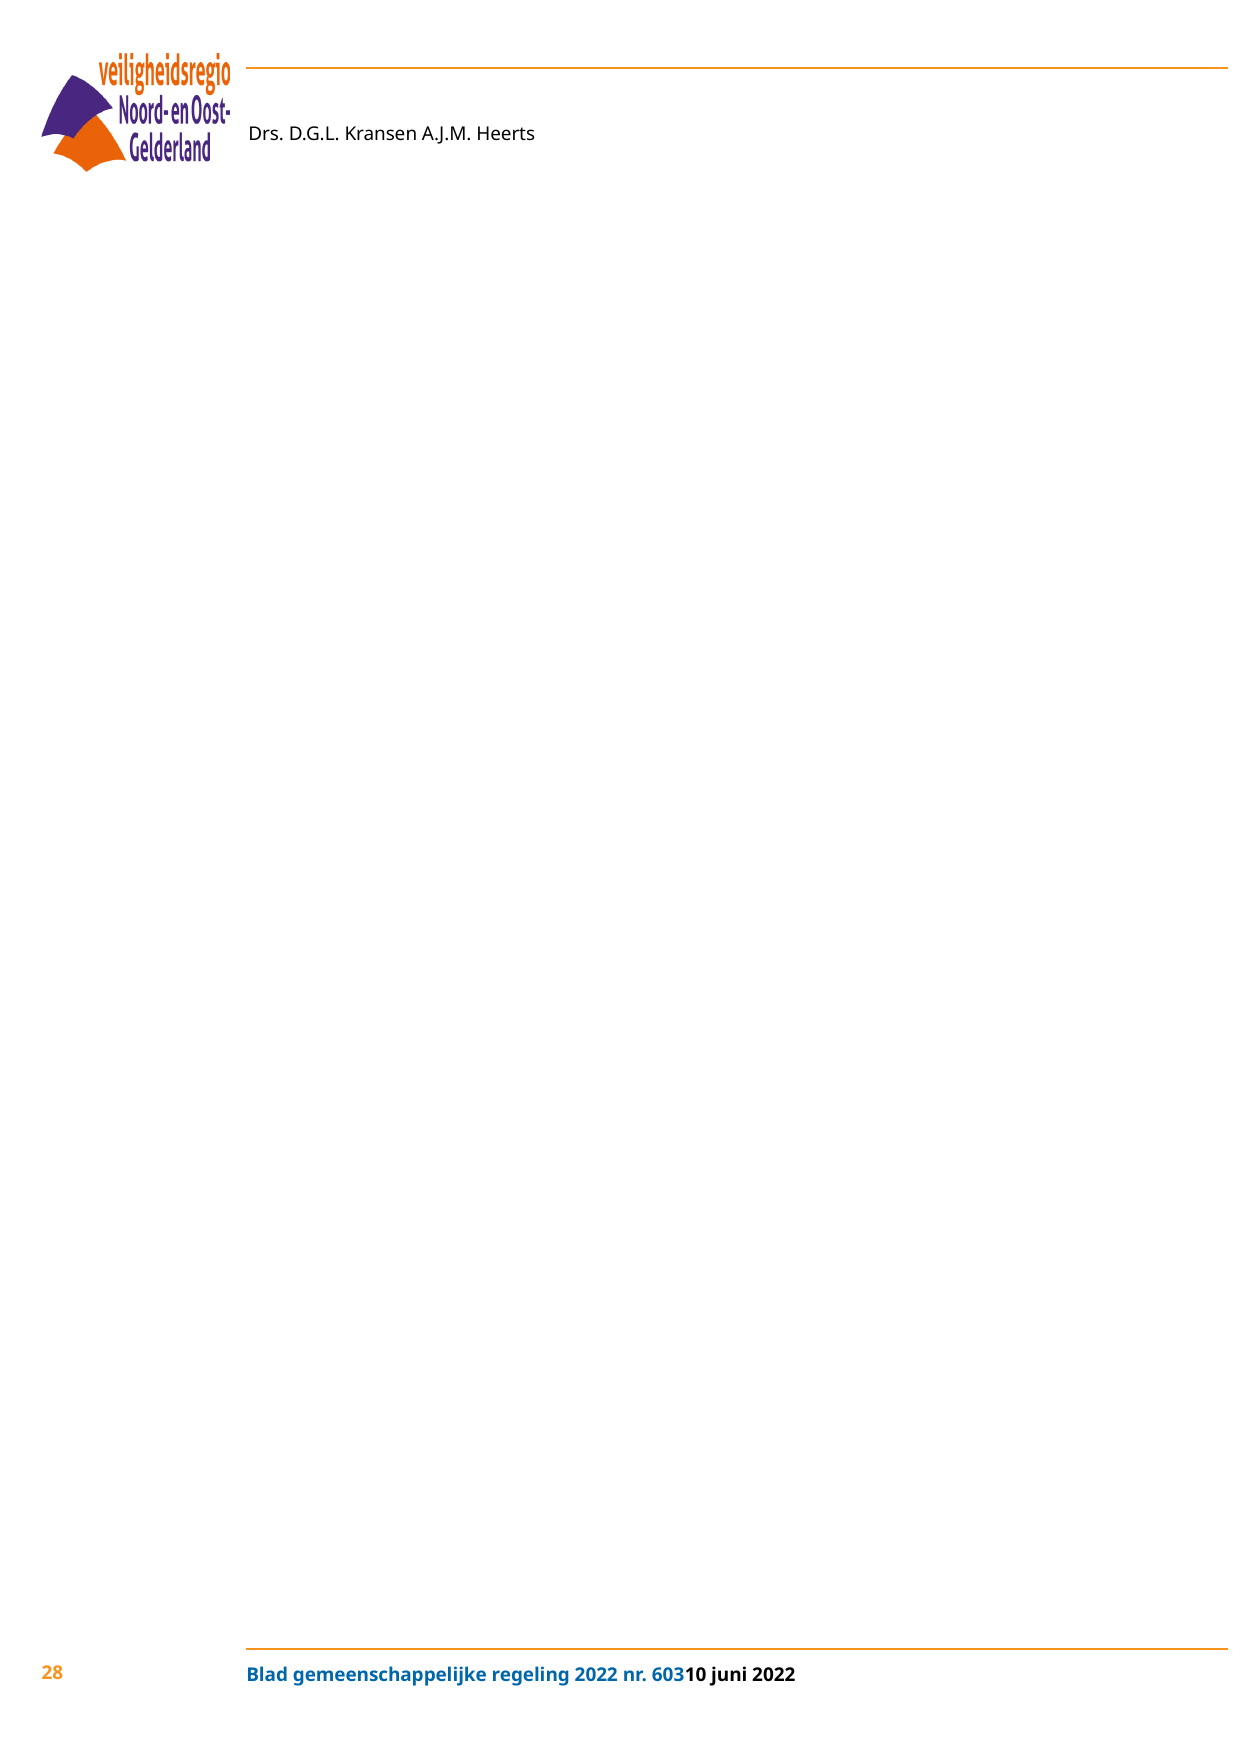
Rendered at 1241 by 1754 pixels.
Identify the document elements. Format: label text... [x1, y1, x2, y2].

text Drs. D.G.L. Kransen A.J.M. Heerts [248, 121, 1152, 146]
picture [41, 47, 231, 172]
